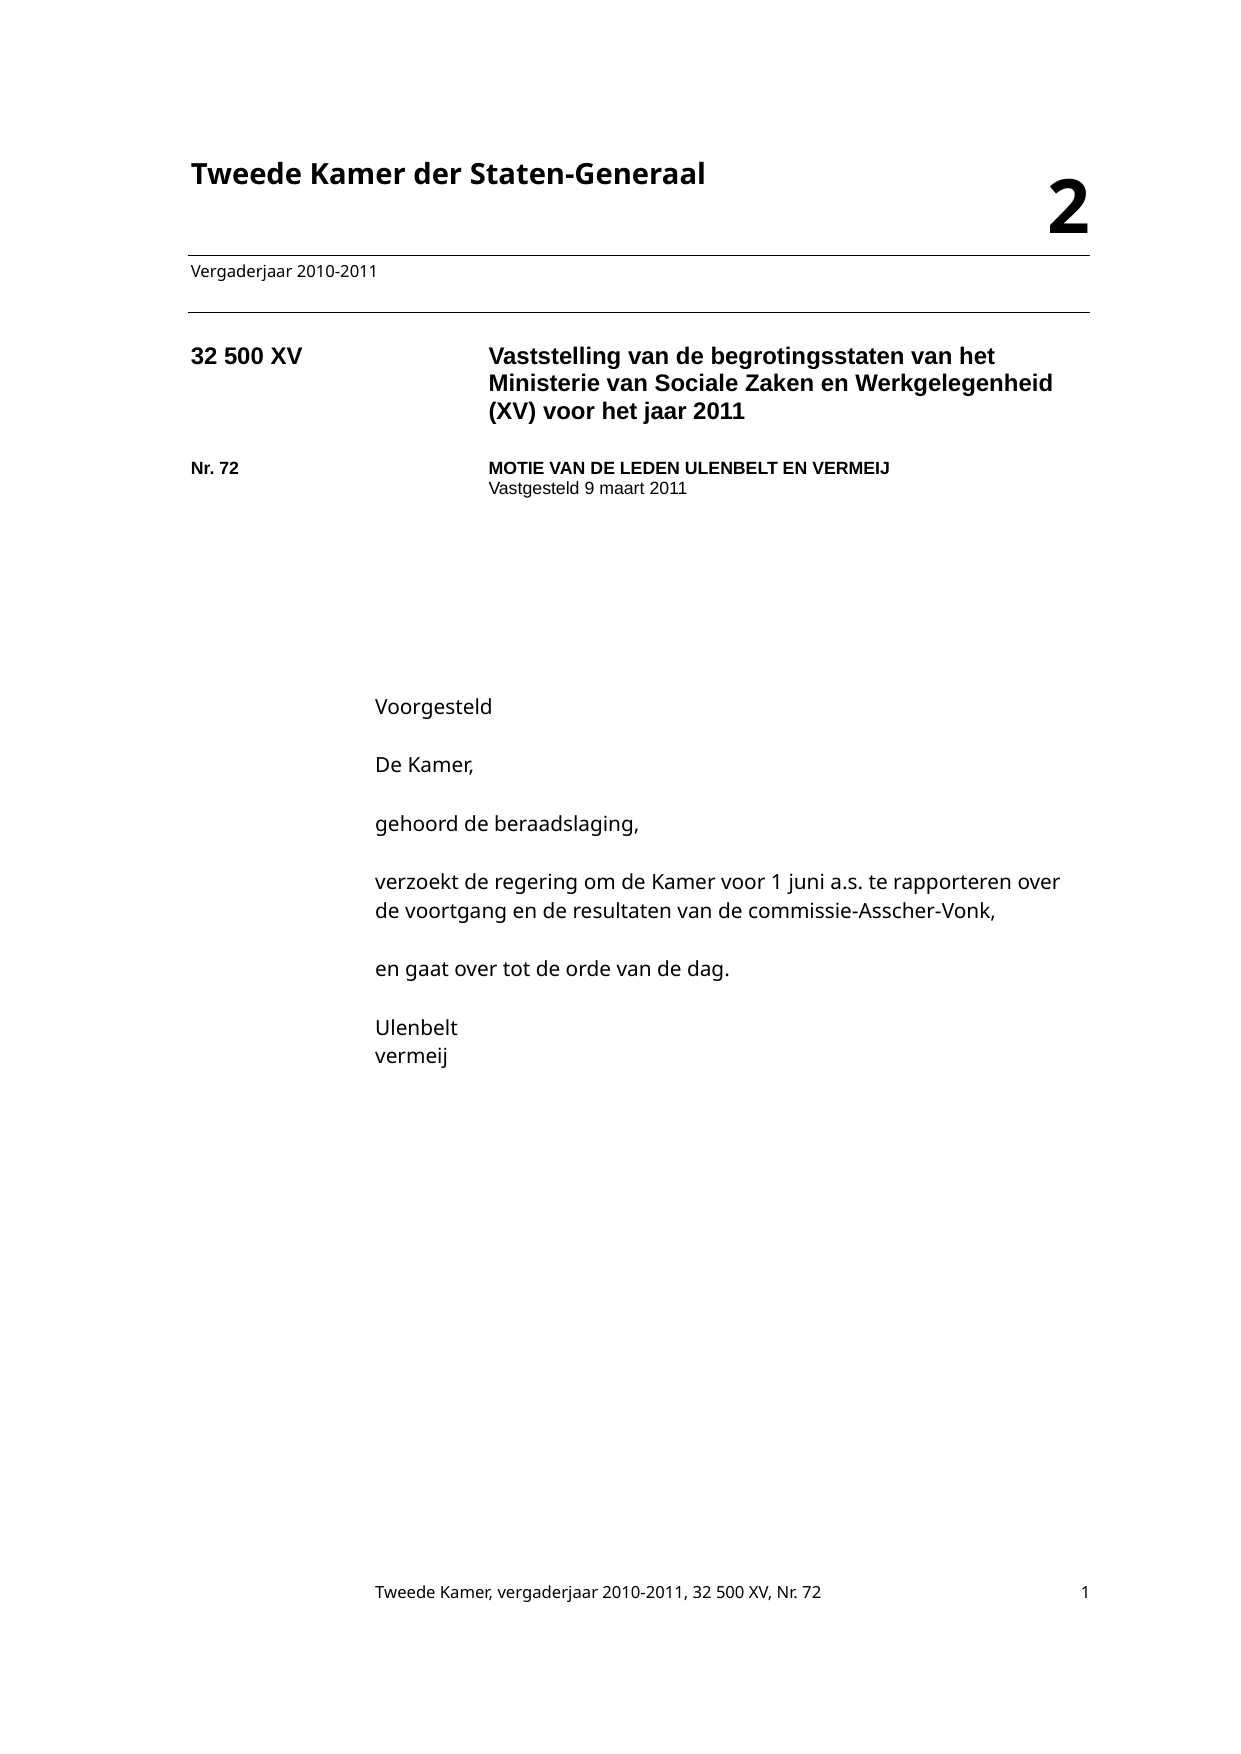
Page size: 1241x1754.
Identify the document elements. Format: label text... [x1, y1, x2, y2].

text verzoekt de regering om de Kamer voor 1 juni a.s. te rapporteren over de voortgang en de resultaten van de commissie-Asscher-Vonk, [375, 867, 1090, 924]
table_cell 32 500 XV [188, 339, 485, 454]
text Ulenbelt [375, 1013, 1090, 1041]
text vermeij [375, 1041, 1090, 1069]
table_cell [188, 313, 485, 339]
text Voorgesteld [375, 692, 1090, 721]
text en gaat over tot de orde van de dag. [375, 954, 1090, 983]
text gehoord de beraadslaging, [375, 809, 1090, 837]
text De Kamer, [375, 751, 1090, 779]
table_cell Nr. 72 [188, 455, 485, 573]
table_cell MOTIE VAN DE LEDEN ULENBELT EN VERMEIJ Vastgesteld 9 maart 2011 [485, 455, 1090, 573]
table_cell [485, 313, 1090, 339]
table_cell [485, 256, 1090, 312]
table_header Tweede Kamer der Staten-Generaal [188, 150, 909, 255]
table_cell Vergaderjaar 2010-2011 [188, 256, 485, 312]
table_cell Vaststelling van de begrotingsstaten van het Ministerie van Sociale Zaken en Werkgelegenheid (XV) voor het jaar 2011 [485, 339, 1090, 454]
table_header 2 [910, 150, 1090, 255]
